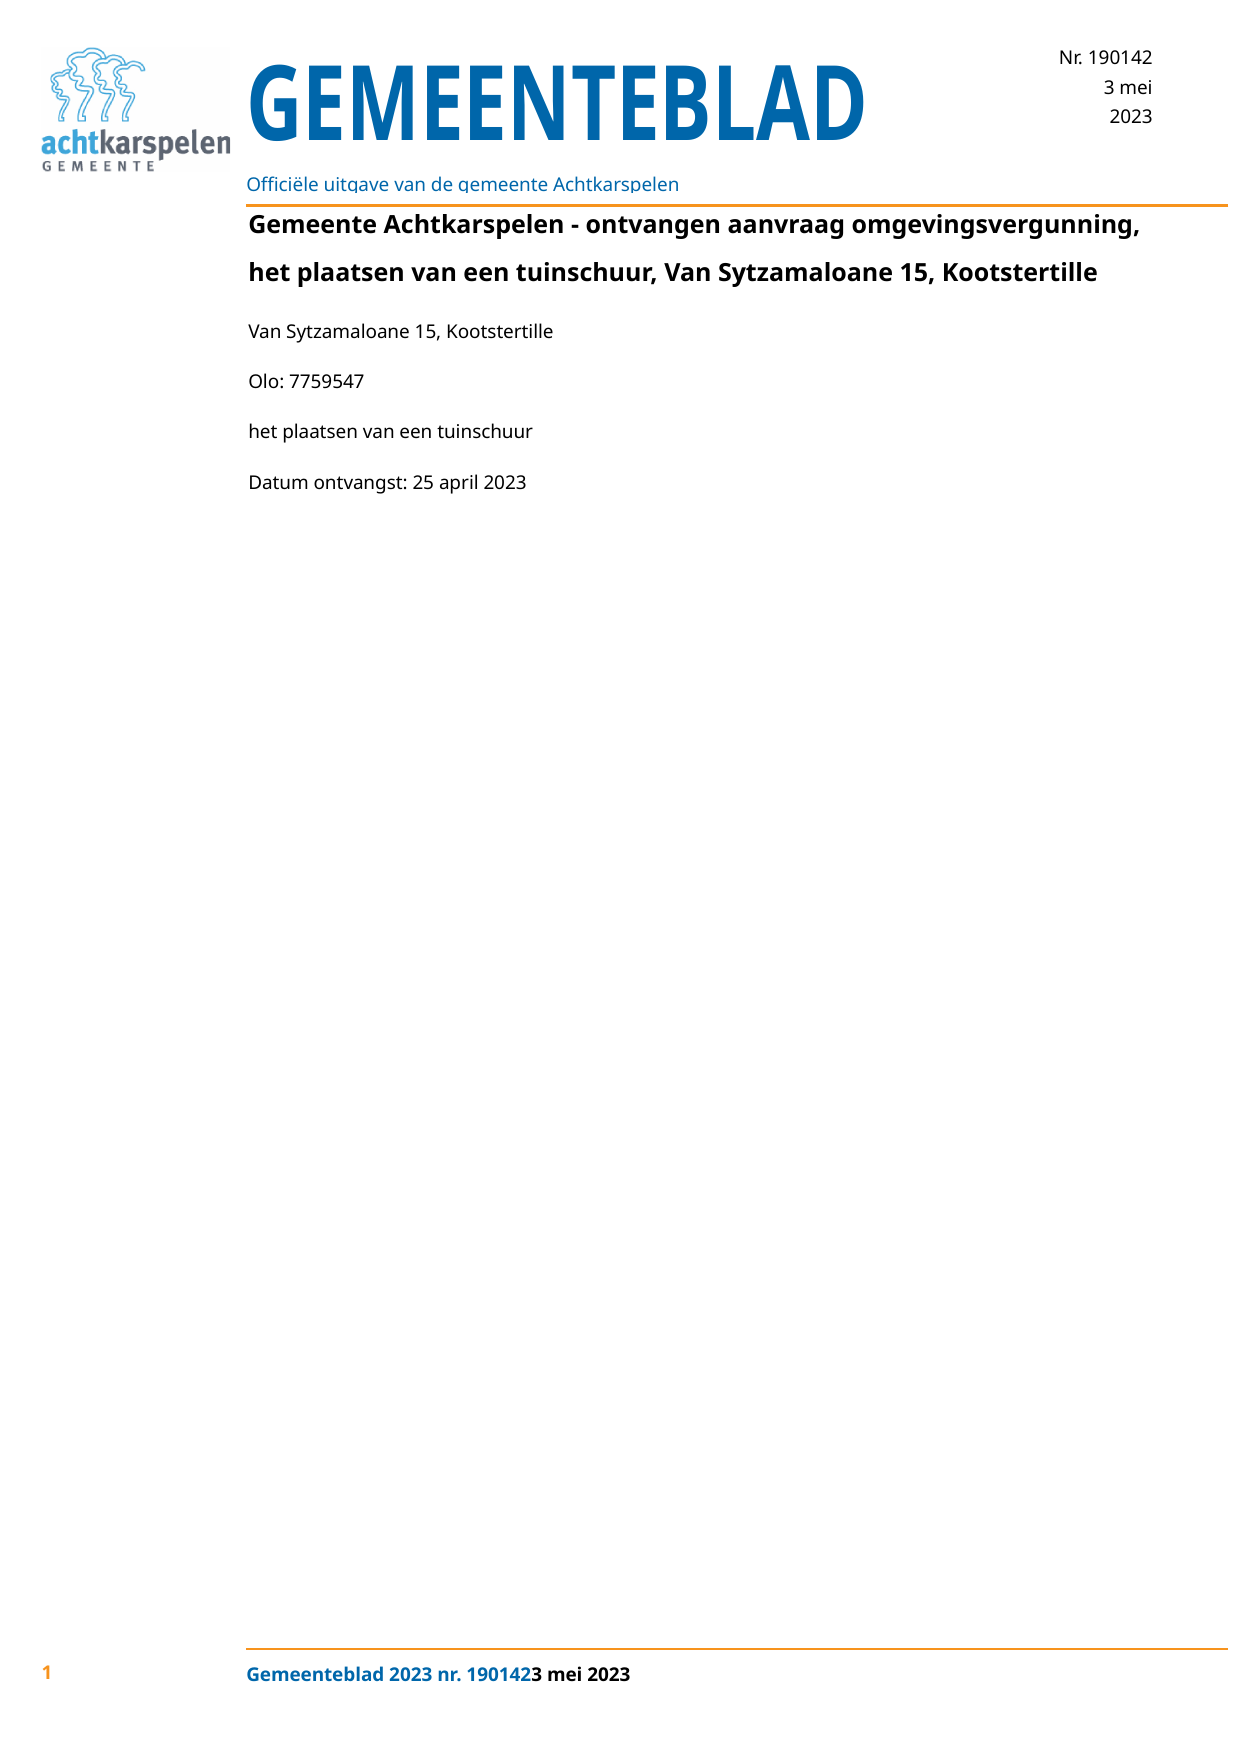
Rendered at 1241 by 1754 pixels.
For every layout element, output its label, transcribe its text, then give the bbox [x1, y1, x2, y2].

text Datum ontvangst: 25 april 2023 [248, 469, 1152, 495]
text het plaatsen van een tuinschuur [248, 419, 1152, 444]
text Gemeente Achtkarspelen - ontvangen aanvraag omgevingsvergunning, het plaatsen van een tuinschuur, Van Sytzamaloane 15, Kootstertille [248, 207, 1152, 288]
picture [41, 47, 231, 172]
text Olo: 7759547 [248, 368, 1152, 394]
text Van Sytzamaloane 15, Kootstertille [248, 318, 1152, 344]
